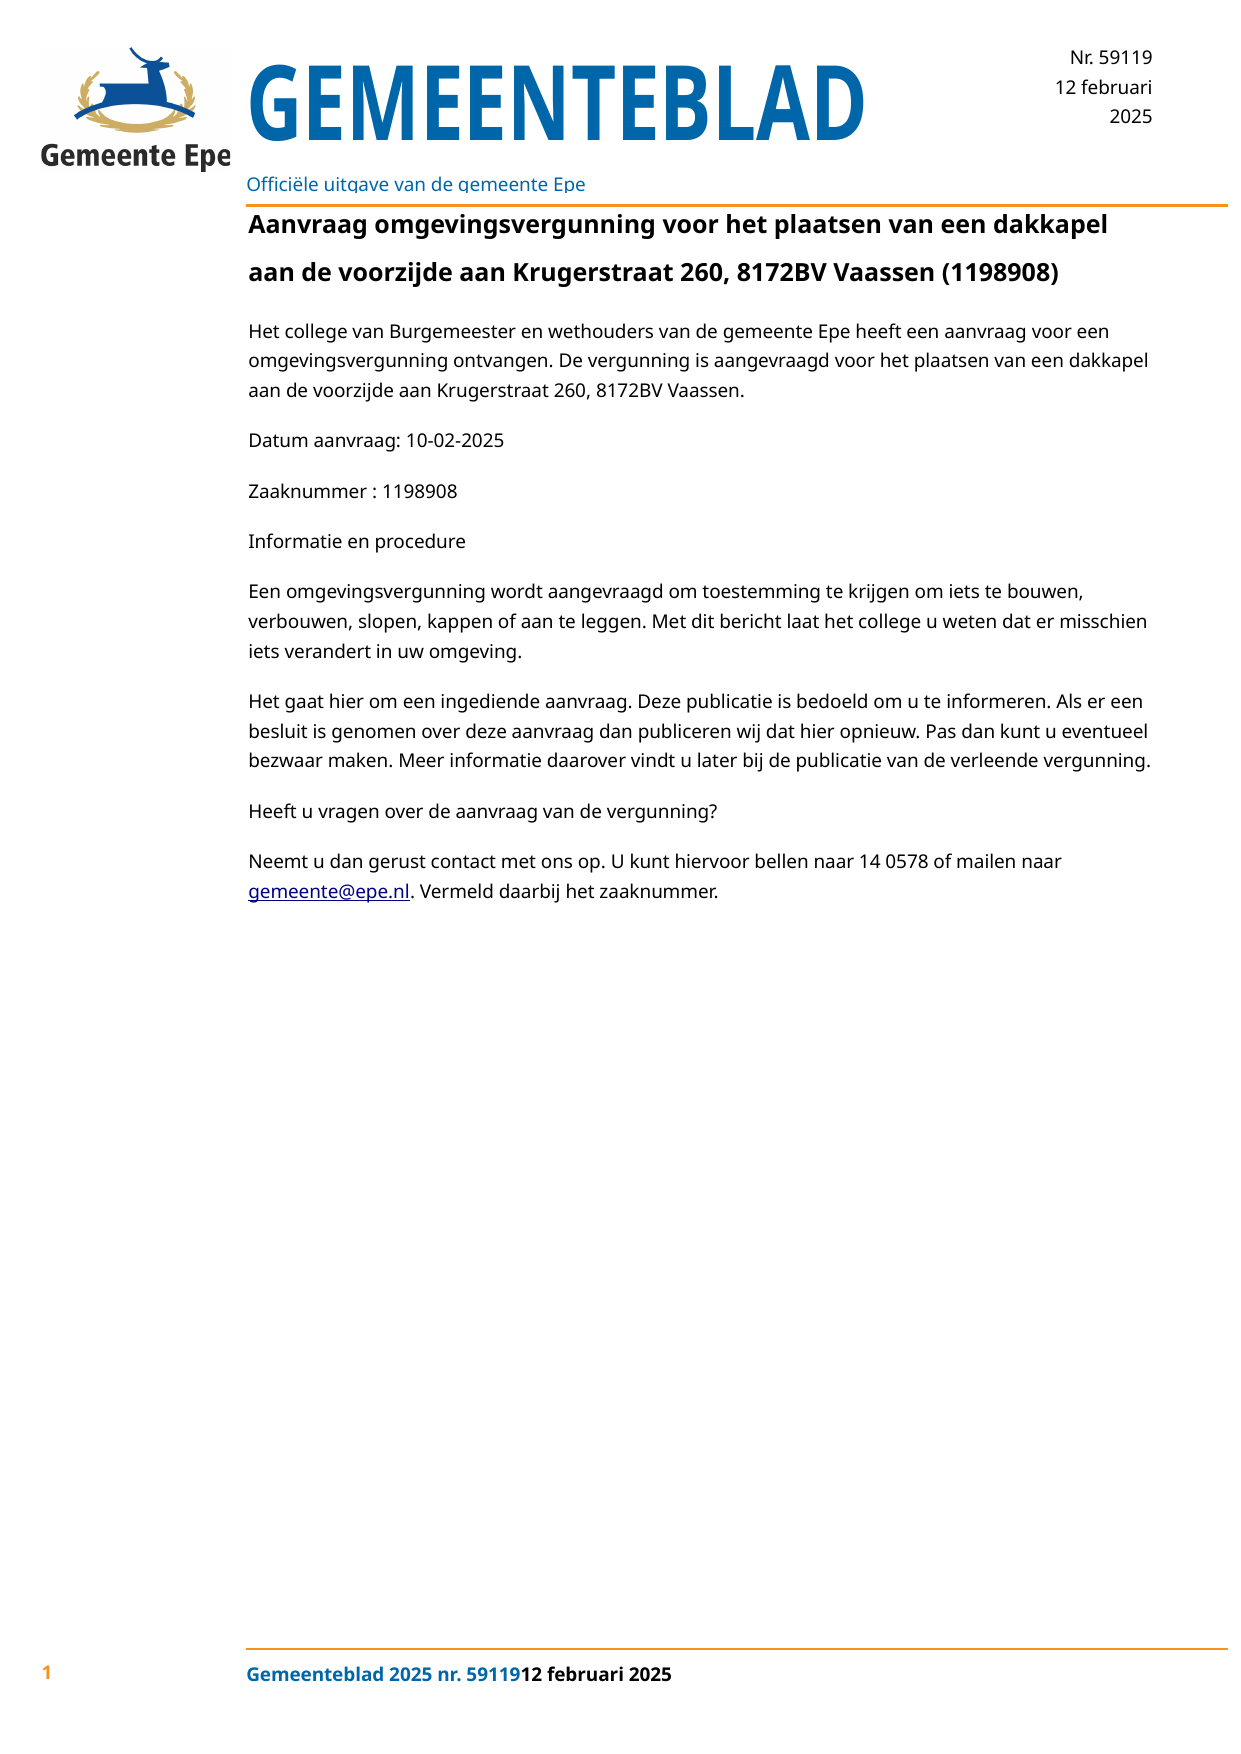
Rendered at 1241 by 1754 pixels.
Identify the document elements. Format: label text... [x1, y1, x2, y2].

text Een omgevingsvergunning wordt aangevraagd om toestemming te krijgen om iets te bouwen, verbouwen, slopen, kappen of aan te leggen. Met dit bericht laat het college u weten dat er misschien iets verandert in uw omgeving. [248, 579, 1152, 664]
text Datum aanvraag: 10-02-2025 [248, 427, 1152, 453]
text Aanvraag omgevingsvergunning voor het plaatsen van een dakkapel aan de voorzijde aan Krugerstraat 260, 8172BV Vaassen (1198908) [248, 207, 1152, 288]
text Het college van Burgemeester en wethouders van de gemeente Epe heeft een aanvraag voor een omgevingsvergunning ontvangen. De vergunning is aangevraagd voor het plaatsen van een dakkapel aan de voorzijde aan Krugerstraat 260, 8172BV Vaassen. [248, 318, 1152, 403]
text Zaaknummer : 1198908 [248, 478, 1152, 504]
text Heeft u vragen over de aanvraag van de vergunning? [248, 798, 1152, 824]
text Informatie en procedure [248, 528, 1152, 554]
text Het gaat hier om een ingediende aanvraag. Deze publicatie is bedoeld om u te informeren. Als er een besluit is genomen over deze aanvraag dan publiceren wij dat hier opnieuw. Pas dan kunt u eventueel bezwaar maken. Meer informatie daarover vindt u later bij de publicatie van de verleende vergunning. [248, 688, 1152, 773]
text Neemt u dan gerust contact met ons op. U kunt hiervoor bellen naar 14 0578 of mailen naar gemeente@epe.nl. Vermeld daarbij het zaaknummer. [248, 848, 1152, 904]
picture [41, 47, 231, 172]
